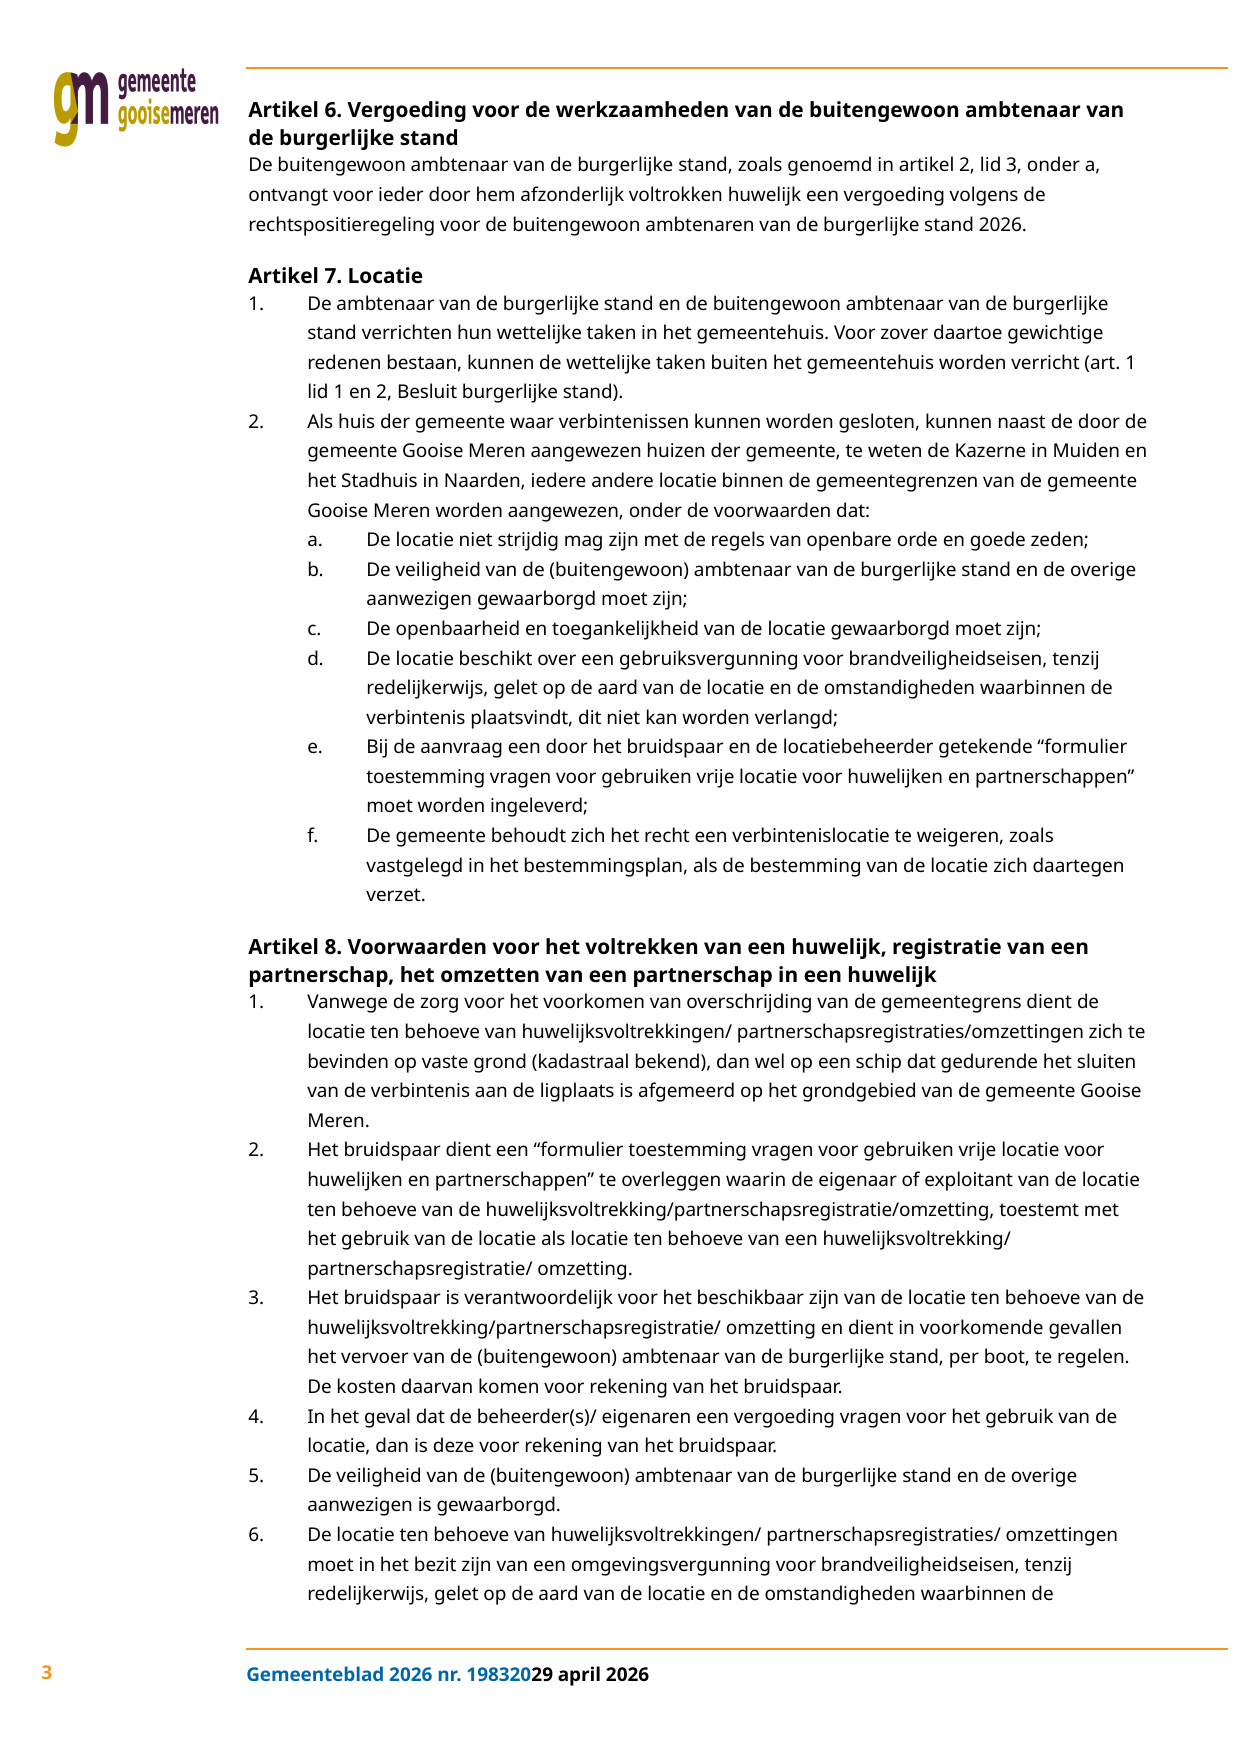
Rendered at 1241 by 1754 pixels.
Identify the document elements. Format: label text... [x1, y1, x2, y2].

text Artikel 6. Vergoeding voor de werkzaamheden van de buitengewoon ambtenaar van de burgerlijke stand [248, 95, 1152, 152]
list In het geval dat de beheerder(s)/ eigenaren een vergoeding vragen voor het gebruik van de locatie, dan is deze voor rekening van het bruidspaar. [248, 1403, 1152, 1458]
list Als huis der gemeente waar verbintenissen kunnen worden gesloten, kunnen naast de door de gemeente Gooise Meren aangewezen huizen der gemeente, te weten de Kazerne in Muiden en het Stadhuis in Naarden, iedere andere locatie binnen de gemeentegrenzen van de gemeente Gooise Meren worden aangewezen, onder de voorwaarden dat: [248, 408, 1152, 522]
list Vanwege de zorg voor het voorkomen van overschrijding van de gemeentegrens dient de locatie ten behoeve van huwelijksvoltrekkingen/ partnerschapsregistraties/omzettingen zich te bevinden op vaste grond (kadastraal bekend), dan wel op een schip dat gedurende het sluiten van de verbintenis aan de ligplaats is afgemeerd op het grondgebied van de gemeente Gooise Meren. [248, 989, 1152, 1133]
list De locatie ten behoeve van huwelijksvoltrekkingen/ partnerschapsregistraties/ omzettingen moet in het bezit zijn van een omgevingsvergunning voor brandveiligheidseisen, tenzij redelijkerwijs, gelet op de aard van de locatie en de omstandigheden waarbinnen de [248, 1521, 1152, 1606]
list De veiligheid van de (buitengewoon) ambtenaar van de burgerlijke stand en de overige aanwezigen is gewaarborgd. [248, 1462, 1152, 1517]
list De ambtenaar van de burgerlijke stand en de buitengewoon ambtenaar van de burgerlijke stand verrichten hun wettelijke taken in het gemeentehuis. Voor zover daartoe gewichtige redenen bestaan, kunnen de wettelijke taken buiten het gemeentehuis worden verricht (art. 1 lid 1 en 2, Besluit burgerlijke stand). [248, 290, 1152, 404]
list De gemeente behoudt zich het recht een verbintenislocatie te weigeren, zoals vastgelegd in het bestemmingsplan, als de bestemming van de locatie zich daartegen verzet. [307, 822, 1152, 907]
list De locatie niet strijdig mag zijn met de regels van openbare orde en goede zeden; [307, 526, 1152, 552]
text Artikel 8. Voorwaarden voor het voltrekken van een huwelijk, registratie van een partnerschap, het omzetten van een partnerschap in een huwelijk [248, 932, 1152, 989]
list De locatie beschikt over een gebruiksvergunning voor brandveiligheidseisen, tenzij redelijkerwijs, gelet op de aard van de locatie en de omstandigheden waarbinnen de verbintenis plaatsvindt, dit niet kan worden verlangd; [307, 645, 1152, 729]
list Bij de aanvraag een door het bruidspaar en de locatiebeheerder getekende “formulier toestemming vragen voor gebruiken vrije locatie voor huwelijken en partnerschappen” moet worden ingeleverd; [307, 733, 1152, 818]
list De openbaarheid en toegankelijkheid van de locatie gewaarborgd moet zijn; [307, 615, 1152, 641]
text Artikel 7. Locatie [248, 261, 1152, 290]
list Het bruidspaar is verantwoordelijk voor het beschikbaar zijn van de locatie ten behoeve van de huwelijksvoltrekking/partnerschapsregistratie/ omzetting en dient in voorkomende gevallen het vervoer van de (buitengewoon) ambtenaar van de burgerlijke stand, per boot, te regelen. De kosten daarvan komen voor rekening van het bruidspaar. [248, 1284, 1152, 1399]
text De buitengewoon ambtenaar van de burgerlijke stand, zoals genoemd in artikel 2, lid 3, onder a, ontvangt voor ieder door hem afzonderlijk voltrokken huwelijk een vergoeding volgens de rechtspositieregeling voor de buitengewoon ambtenaren van de burgerlijke stand 2026. [248, 152, 1152, 237]
picture [41, 47, 231, 172]
list Het bruidspaar dient een “formulier toestemming vragen voor gebruiken vrije locatie voor huwelijken en partnerschappen” te overleggen waarin de eigenaar of exploitant van de locatie ten behoeve van de huwelijksvoltrekking/partnerschapsregistratie/omzetting, toestemt met het gebruik van de locatie als locatie ten behoeve van een huwelijksvoltrekking/ partnerschapsregistratie/ omzetting. [248, 1137, 1152, 1281]
list De veiligheid van de (buitengewoon) ambtenaar van de burgerlijke stand en de overige aanwezigen gewaarborgd moet zijn; [307, 556, 1152, 611]
